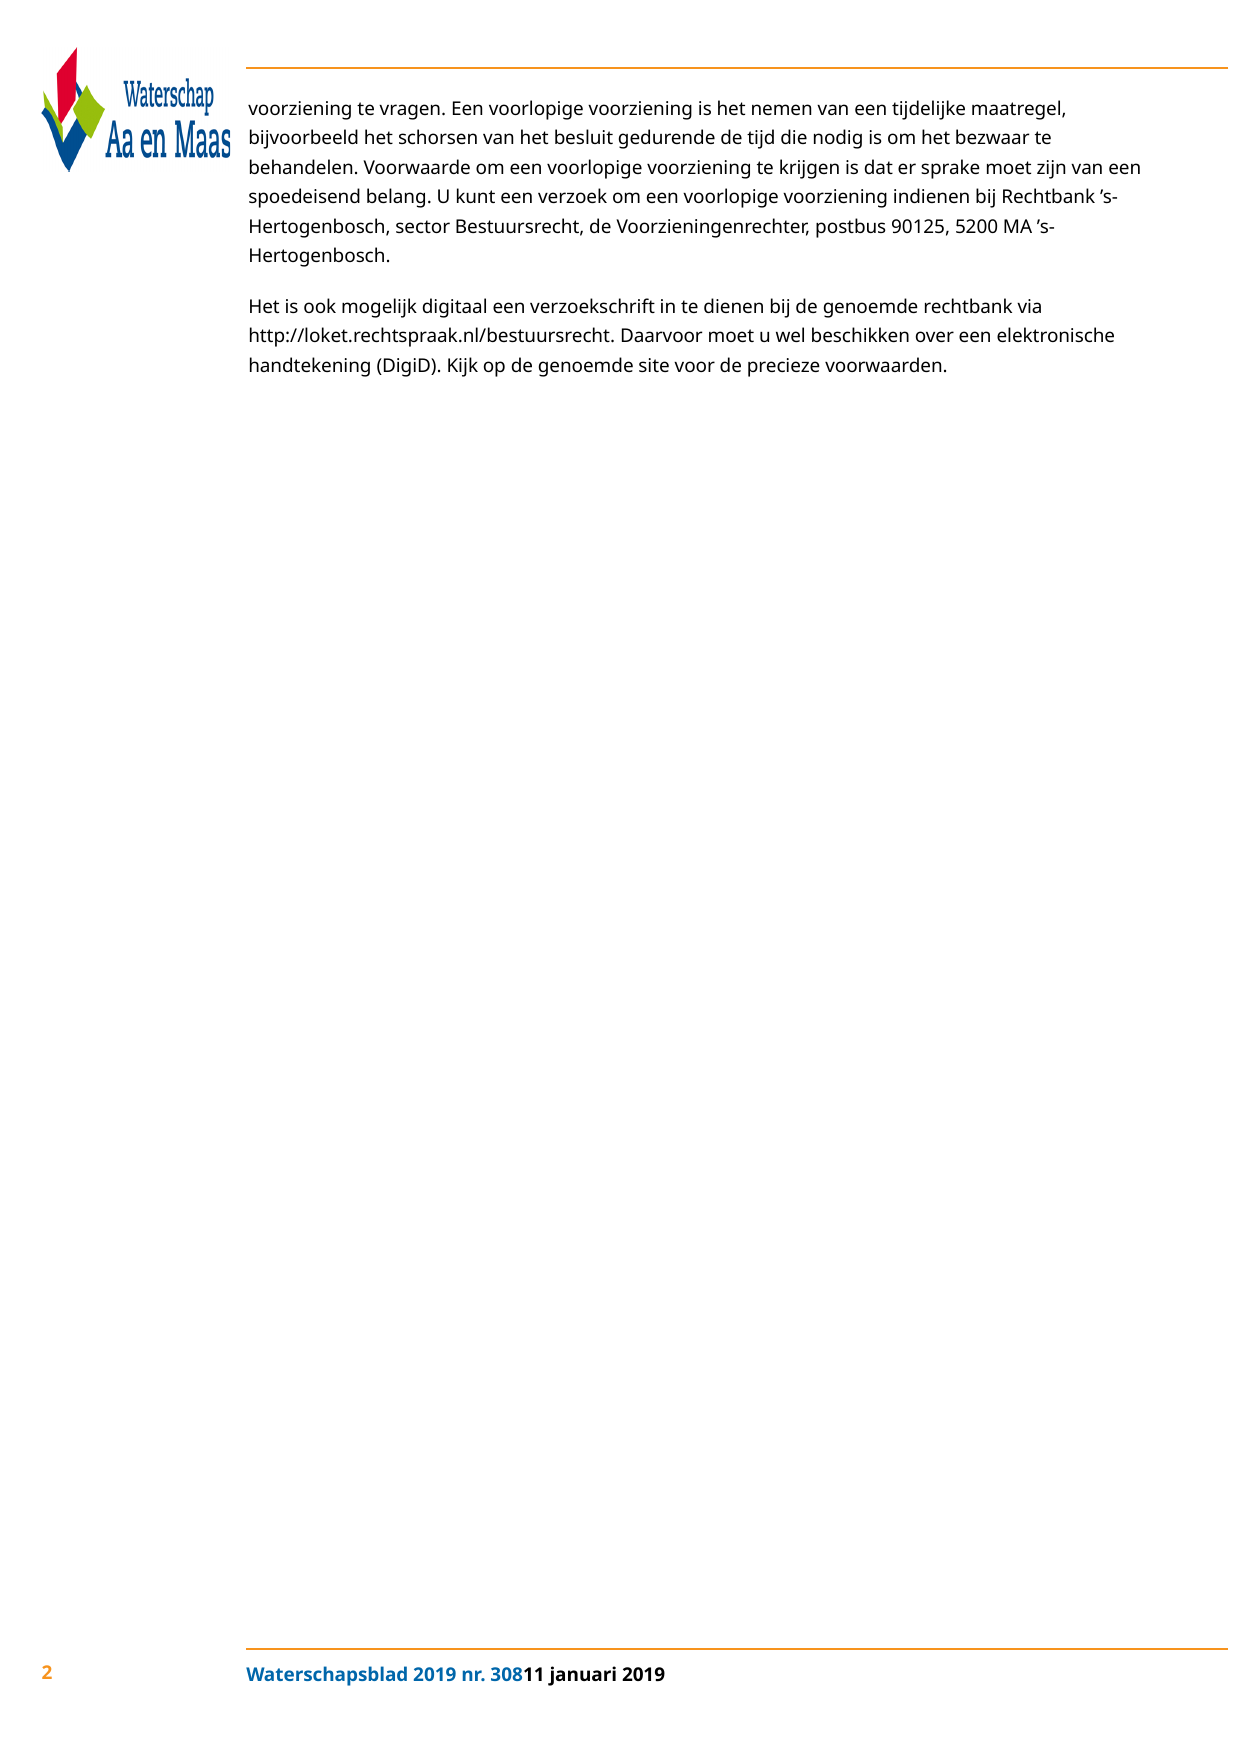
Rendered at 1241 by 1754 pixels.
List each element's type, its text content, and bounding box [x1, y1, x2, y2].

text voorziening te vragen. Een voorlopige voorziening is het nemen van een tijdelijke maatregel, bijvoorbeeld het schorsen van het besluit gedurende de tijd die nodig is om het bezwaar te behandelen. Voorwaarde om een voorlopige voorziening te krijgen is dat er sprake moet zijn van een spoedeisend belang. U kunt een verzoek om een voorlopige voorziening indienen bij Rechtbank ’s-Hertogenbosch, sector Bestuursrecht, de Voorzieningenrechter, postbus 90125, 5200 MA ’s-Hertogenbosch. [248, 95, 1152, 268]
picture [41, 47, 231, 172]
text Het is ook mogelijk digitaal een verzoekschrift in te dienen bij de genoemde rechtbank via http://loket.rechtspraak.nl/bestuursrecht. Daarvoor moet u wel beschikken over een elektronische handtekening (DigiD). Kijk op de genoemde site voor de precieze voorwaarden. [248, 293, 1152, 378]
